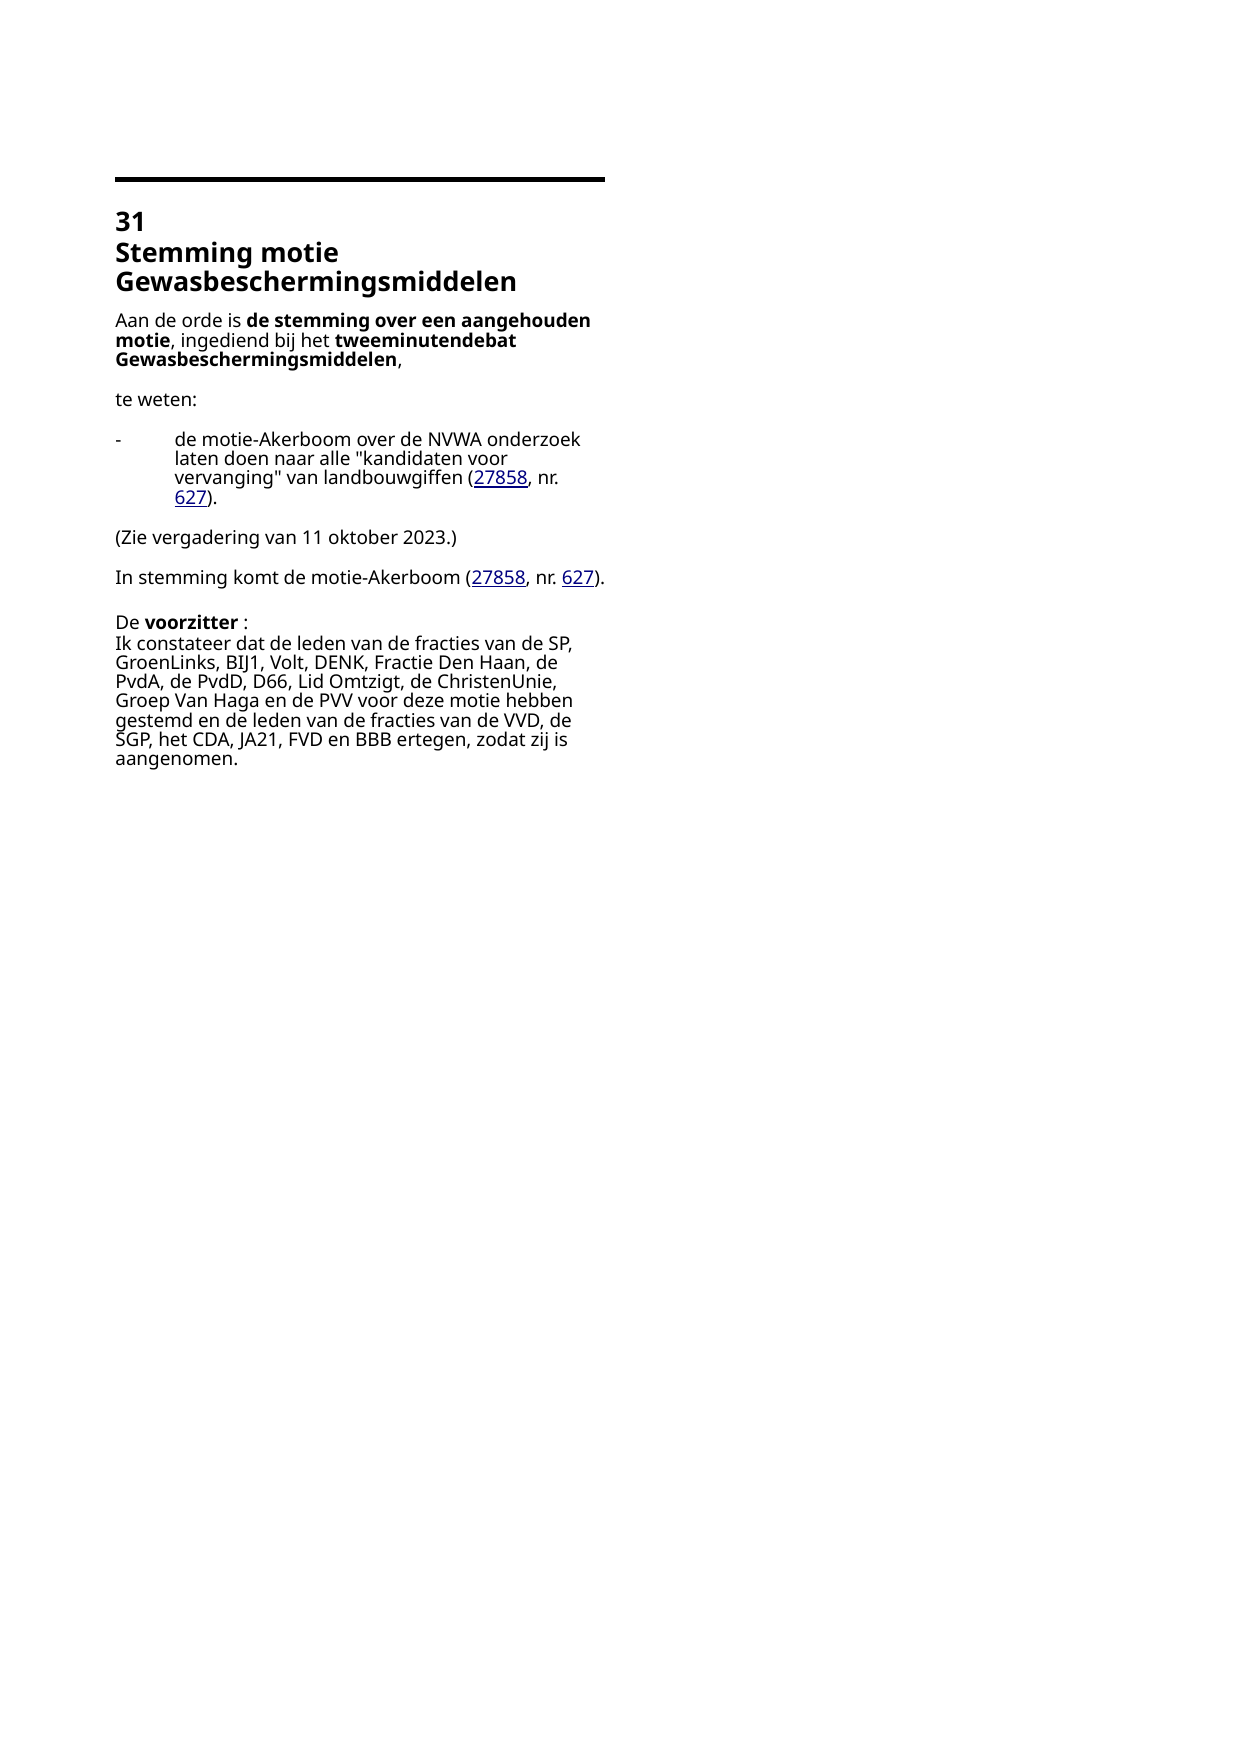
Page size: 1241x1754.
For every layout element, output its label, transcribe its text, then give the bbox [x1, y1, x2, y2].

text De voorzitter : [115, 609, 605, 634]
text Aan de orde is de stemming over een aangehouden motie, ingediend bij het tweeminutendebat Gewasbeschermingsmiddelen, [115, 312, 605, 370]
text (Zie vergadering van 11 oktober 2023.) [115, 529, 605, 548]
text Stemming motie Gewasbeschermingsmiddelen [115, 239, 605, 312]
text In stemming komt de motie-Akerboom (27858, nr. 627). [115, 569, 605, 588]
text Ik constateer dat de leden van de fracties van de SP, GroenLinks, BIJ1, Volt, DENK, Fractie Den Haan, de PvdA, de PvdD, D66, Lid Omtzigt, de ChristenUnie, Groep Van Haga en de PVV voor deze motie hebben gestemd en de leden van de fracties van de VVD, de SGP, het CDA, JA21, FVD en BBB ertegen, zodat zij is aangenomen. [115, 634, 605, 769]
list de motie-Akerboom over de NVWA onderzoek laten doen naar alle "kandidaten voor vervanging" van landbouwgiffen (27858, nr. 627). [115, 431, 605, 508]
text te weten: [115, 391, 605, 410]
text 31 [115, 203, 605, 239]
